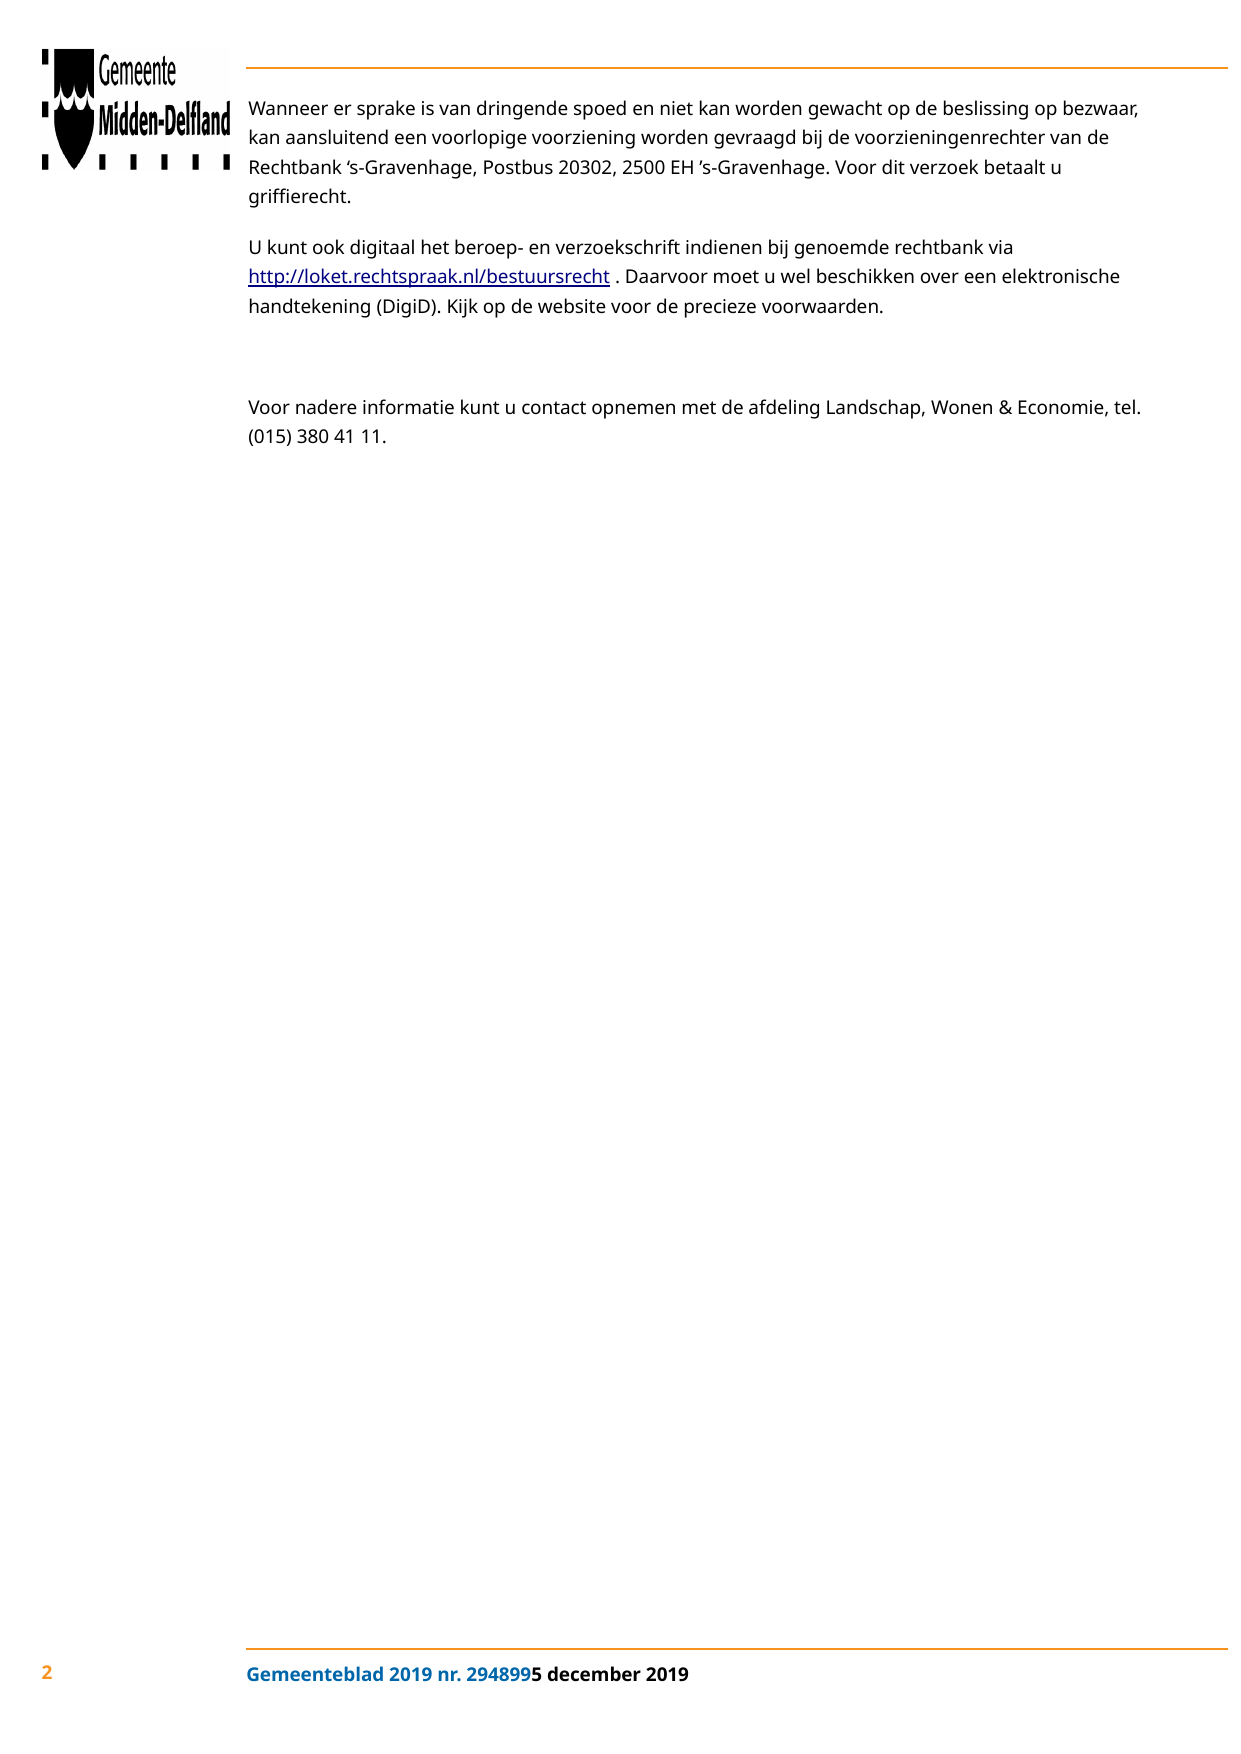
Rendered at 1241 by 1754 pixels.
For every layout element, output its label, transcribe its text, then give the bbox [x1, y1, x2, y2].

text Voor nadere informatie kunt u contact opnemen met de afdeling Landschap, Wonen & Economie, tel. (015) 380 41 11. [248, 394, 1152, 449]
text U kunt ook digitaal het beroep- en verzoekschrift indienen bij genoemde rechtbank via http://loket.rechtspraak.nl/bestuursrecht . Daarvoor moet u wel beschikken over een elektronische handtekening (DigiD). Kijk op de website voor de precieze voorwaarden. [248, 234, 1152, 319]
picture [41, 47, 231, 172]
text Wanneer er sprake is van dringende spoed en niet kan worden gewacht op de beslissing op bezwaar, kan aansluitend een voorlopige voorziening worden gevraagd bij de voorzieningenrechter van de Rechtbank ‘s-Gravenhage, Postbus 20302, 2500 EH ’s-Gravenhage. Voor dit verzoek betaalt u griffierecht. [248, 95, 1152, 209]
